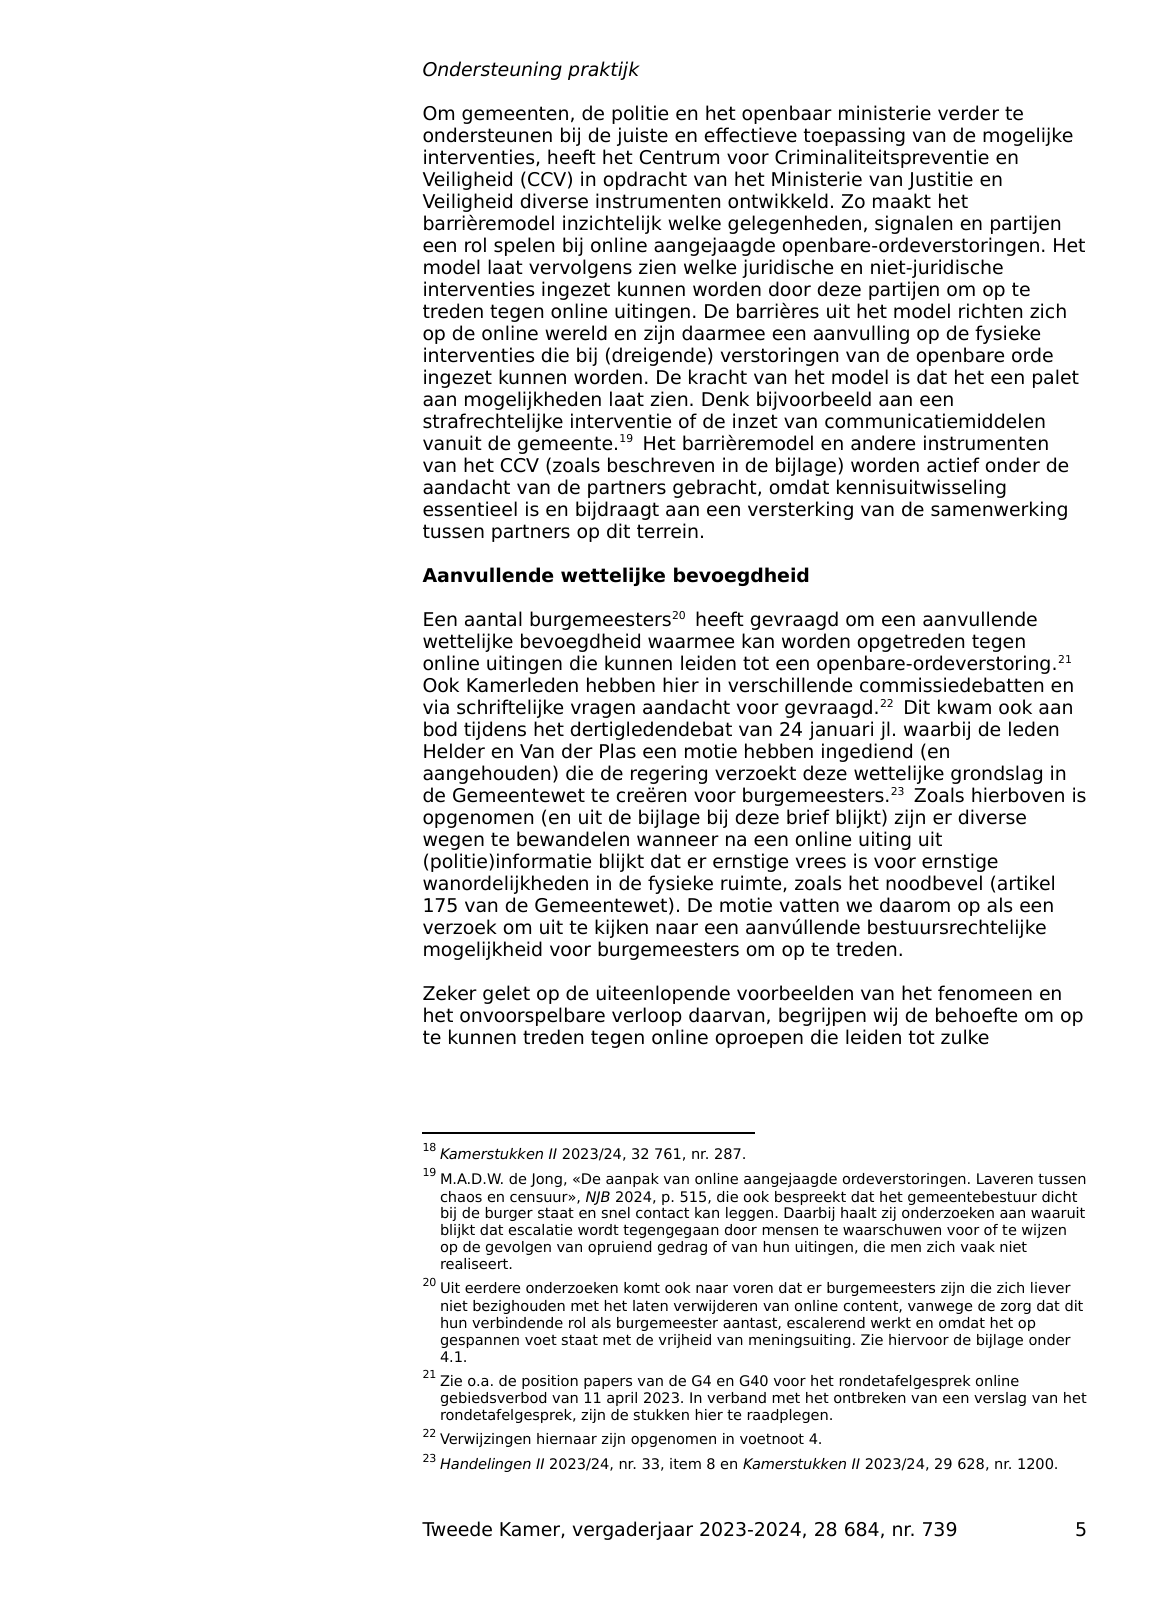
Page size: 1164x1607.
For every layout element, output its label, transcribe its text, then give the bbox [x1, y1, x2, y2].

text Zie o.a. de position papers van de G4 en G40 voor het rondetafelgesprek online gebiedsverbod van 11 april 2023. In verband met het ontbreken van een verslag van het rondetafelgesprek, zijn de stukken hier te raadplegen. [422, 1368, 1087, 1424]
text Uit eerdere onderzoeken komt ook naar voren dat er burgemeesters zijn die zich liever niet bezighouden met het laten verwijderen van online content, vanwege de zorg dat dit hun verbindende rol als burgemeester aantast, escalerend werkt en omdat het op gespannen voet staat met de vrijheid van meningsuiting. Zie hiervoor de bijlage onder 4.1. [422, 1276, 1087, 1366]
text M.A.D.W. de Jong, «De aanpak van online aangejaagde ordeverstoringen. Laveren tussen chaos en censuur», NJB 2024, p. 515, die ook bespreekt dat het gemeentebestuur dicht bij de burger staat en snel contact kan leggen. Daarbij haalt zij onderzoeken aan waaruit blijkt dat escalatie wordt tegengegaan door mensen te waarschuwen voor of te wijzen op de gevolgen van opruiend gedrag of van hun uitingen, die men zich vaak niet realiseert. [422, 1167, 1087, 1273]
text Een aantal burgemeesters heeft gevraagd om een aanvullende wettelijke bevoegdheid waarmee kan worden opgetreden tegen online uitingen die kunnen leiden tot een openbare-ordeverstoring. Ook Kamerleden hebben hier in verschillende commissiedebatten en via schriftelijke vragen aandacht voor gevraagd. Dit kwam ook aan bod tijdens het dertigledendebat van 24 januari jl. waarbij de leden Helder en Van der Plas een motie hebben ingediend (en aangehouden) die de regering verzoekt deze wettelijke grondslag in de Gemeentewet te creëren voor burgemeesters. Zoals hierboven is opgenomen (en uit de bijlage bij deze brief blijkt) zijn er diverse wegen te bewandelen wanneer na een online uiting uit (politie)informatie blijkt dat er ernstige vrees is voor ernstige wanordelijkheden in de fysieke ruimte, zoals het noodbevel (artikel 175 van de Gemeentewet). De motie vatten we daarom op als een verzoek om uit te kijken naar een aanvúllende bestuursrechtelijke mogelijkheid voor burgemeesters om op te treden. [422, 609, 1087, 961]
text Handelingen II 2023/24, nr. 33, item 8 en Kamerstukken II 2023/24, 29 628, nr. 1200. [422, 1452, 1087, 1474]
text Kamerstukken II 2023/24, 32 761, nr. 287. [422, 1142, 1087, 1164]
text Verwijzingen hiernaar zijn opgenomen in voetnoot 4. [422, 1427, 1087, 1449]
subtitle Aanvullende wettelijke bevoegdheid [422, 565, 1087, 587]
subtitle Ondersteuning praktijk [422, 59, 1087, 81]
text Zeker gelet op de uiteenlopende voorbeelden van het fenomeen en het onvoorspelbare verloop daarvan, begrijpen wij de behoefte om op te kunnen treden tegen online oproepen die leiden tot zulke [422, 983, 1087, 1049]
text Om gemeenten, de politie en het openbaar ministerie verder te ondersteunen bij de juiste en effectieve toepassing van de mogelijke interventies, heeft het Centrum voor Criminaliteitspreventie en Veiligheid (CCV) in opdracht van het Ministerie van Justitie en Veiligheid diverse instrumenten ontwikkeld. Zo maakt het barrièremodel inzichtelijk welke gelegenheden, signalen en partijen een rol spelen bij online aangejaagde openbare-ordeverstoringen. Het model laat vervolgens zien welke juridische en niet-juridische interventies ingezet kunnen worden door deze partijen om op te treden tegen online uitingen. De barrières uit het model richten zich op de online wereld en zijn daarmee een aanvulling op de fysieke interventies die bij (dreigende) verstoringen van de openbare orde ingezet kunnen worden. De kracht van het model is dat het een palet aan mogelijkheden laat zien. Denk bijvoorbeeld aan een strafrechtelijke interventie of de inzet van communicatiemiddelen vanuit de gemeente. Het barrièremodel en andere instrumenten van het CCV (zoals beschreven in de bijlage) worden actief onder de aandacht van de partners gebracht, omdat kennisuitwisseling essentieel is en bijdraagt aan een versterking van de samenwerking tussen partners op dit terrein. [422, 103, 1087, 543]
